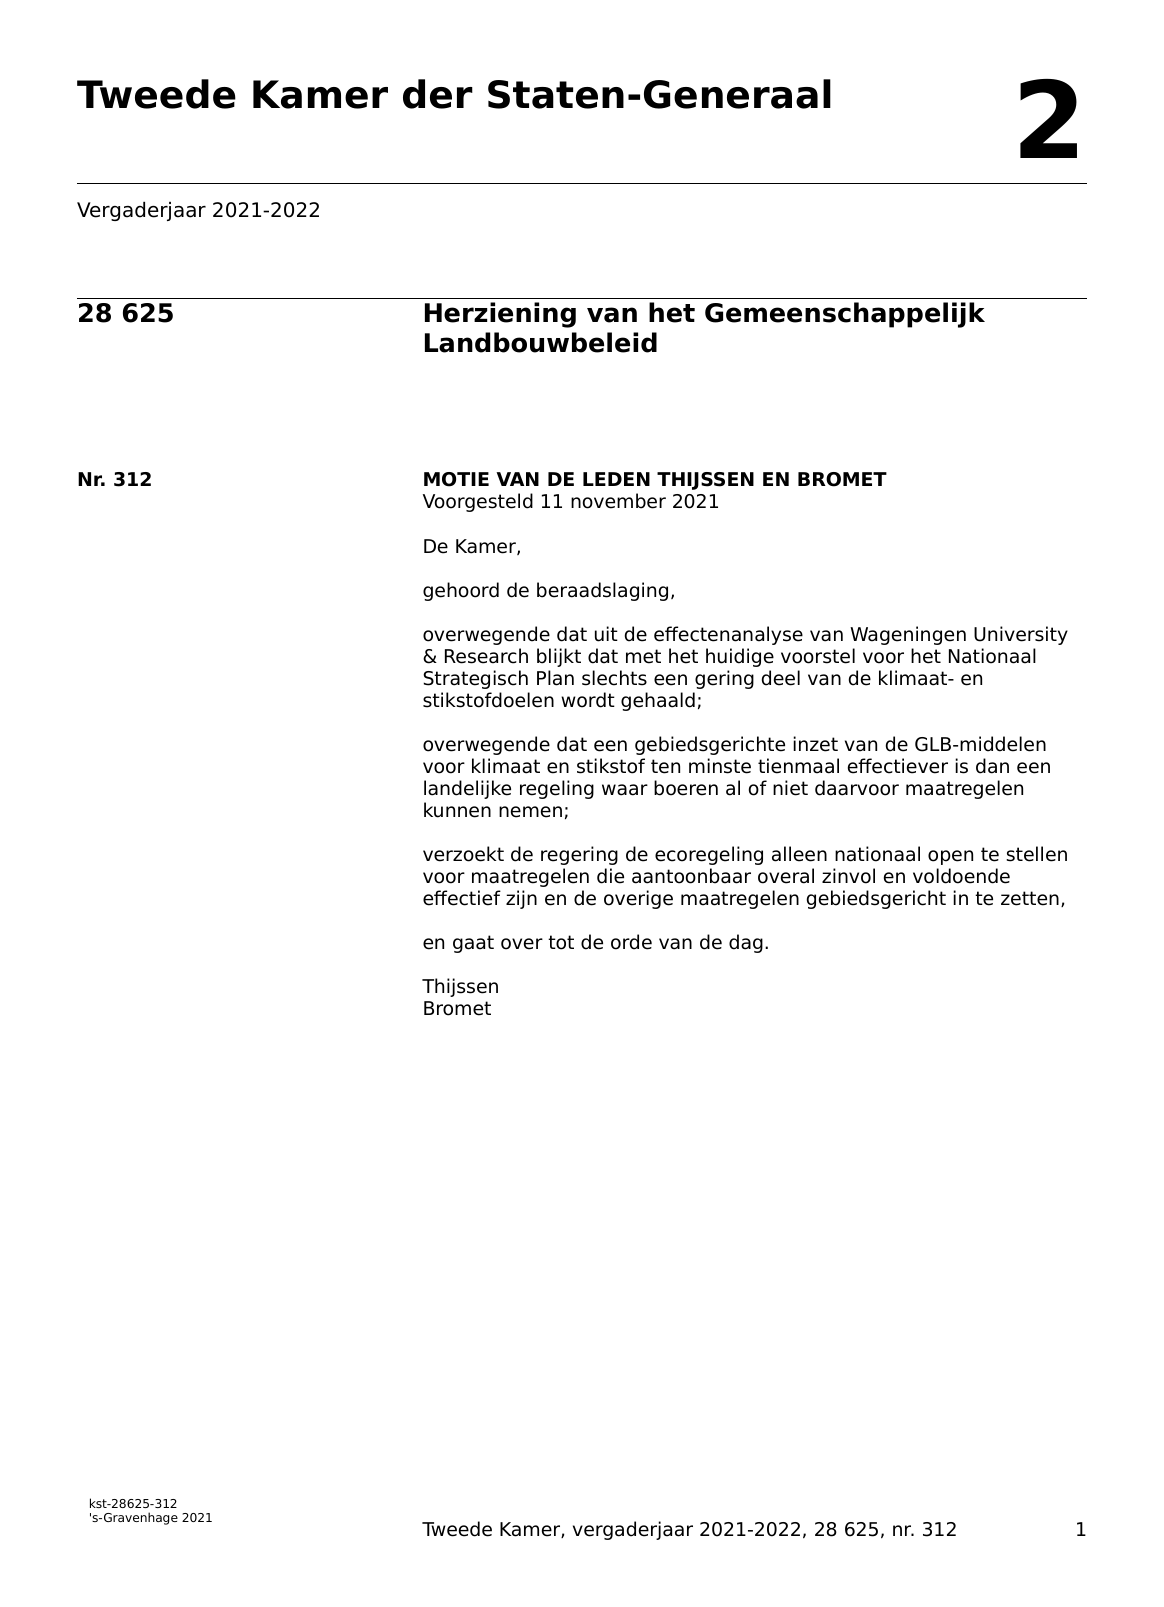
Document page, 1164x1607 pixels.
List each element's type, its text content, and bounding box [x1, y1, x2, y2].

subtitle 28 625 Herziening van het Gemeenschappelijk Landbouwbeleid [77, 299, 1087, 358]
text De Kamer, [422, 536, 1087, 557]
text kst-28625-312 [88, 1497, 323, 1511]
table_cell Vergaderjaar 2021-2022 [77, 184, 1087, 298]
text overwegende dat uit de effectenanalyse van Wageningen University & Research blijkt dat met het huidige voorstel voor het Nationaal Strategisch Plan slechts een gering deel van de klimaat- en stikstofdoelen wordt gehaald; [422, 624, 1087, 712]
text gehoord de beraadslaging, [422, 580, 1087, 602]
text 's-Gravenhage 2021 [88, 1511, 323, 1525]
text Thijssen [422, 976, 1087, 998]
text Bromet [422, 998, 1087, 1020]
text en gaat over tot de orde van de dag. [422, 932, 1087, 954]
text verzoekt de regering de ecoregeling alleen nationaal open te stellen voor maatregelen die aantoonbaar overal zinvol en voldoende effectief zijn en de overige maatregelen gebiedsgericht in te zetten, [422, 844, 1087, 910]
text overwegende dat een gebiedsgerichte inzet van de GLB-middelen voor klimaat en stikstof ten minste tienmaal effectiever is dan een landelijke regeling waar boeren al of niet daarvoor maatregelen kunnen nemen; [422, 734, 1087, 822]
text Voorgesteld 11 november 2021 [422, 491, 1087, 513]
table_header 2 [886, 59, 1087, 183]
table_header Tweede Kamer der Staten-Generaal [77, 59, 886, 183]
subtitle Nr. 312 MOTIE VAN DE LEDEN THIJSSEN EN BROMET [77, 469, 1087, 491]
